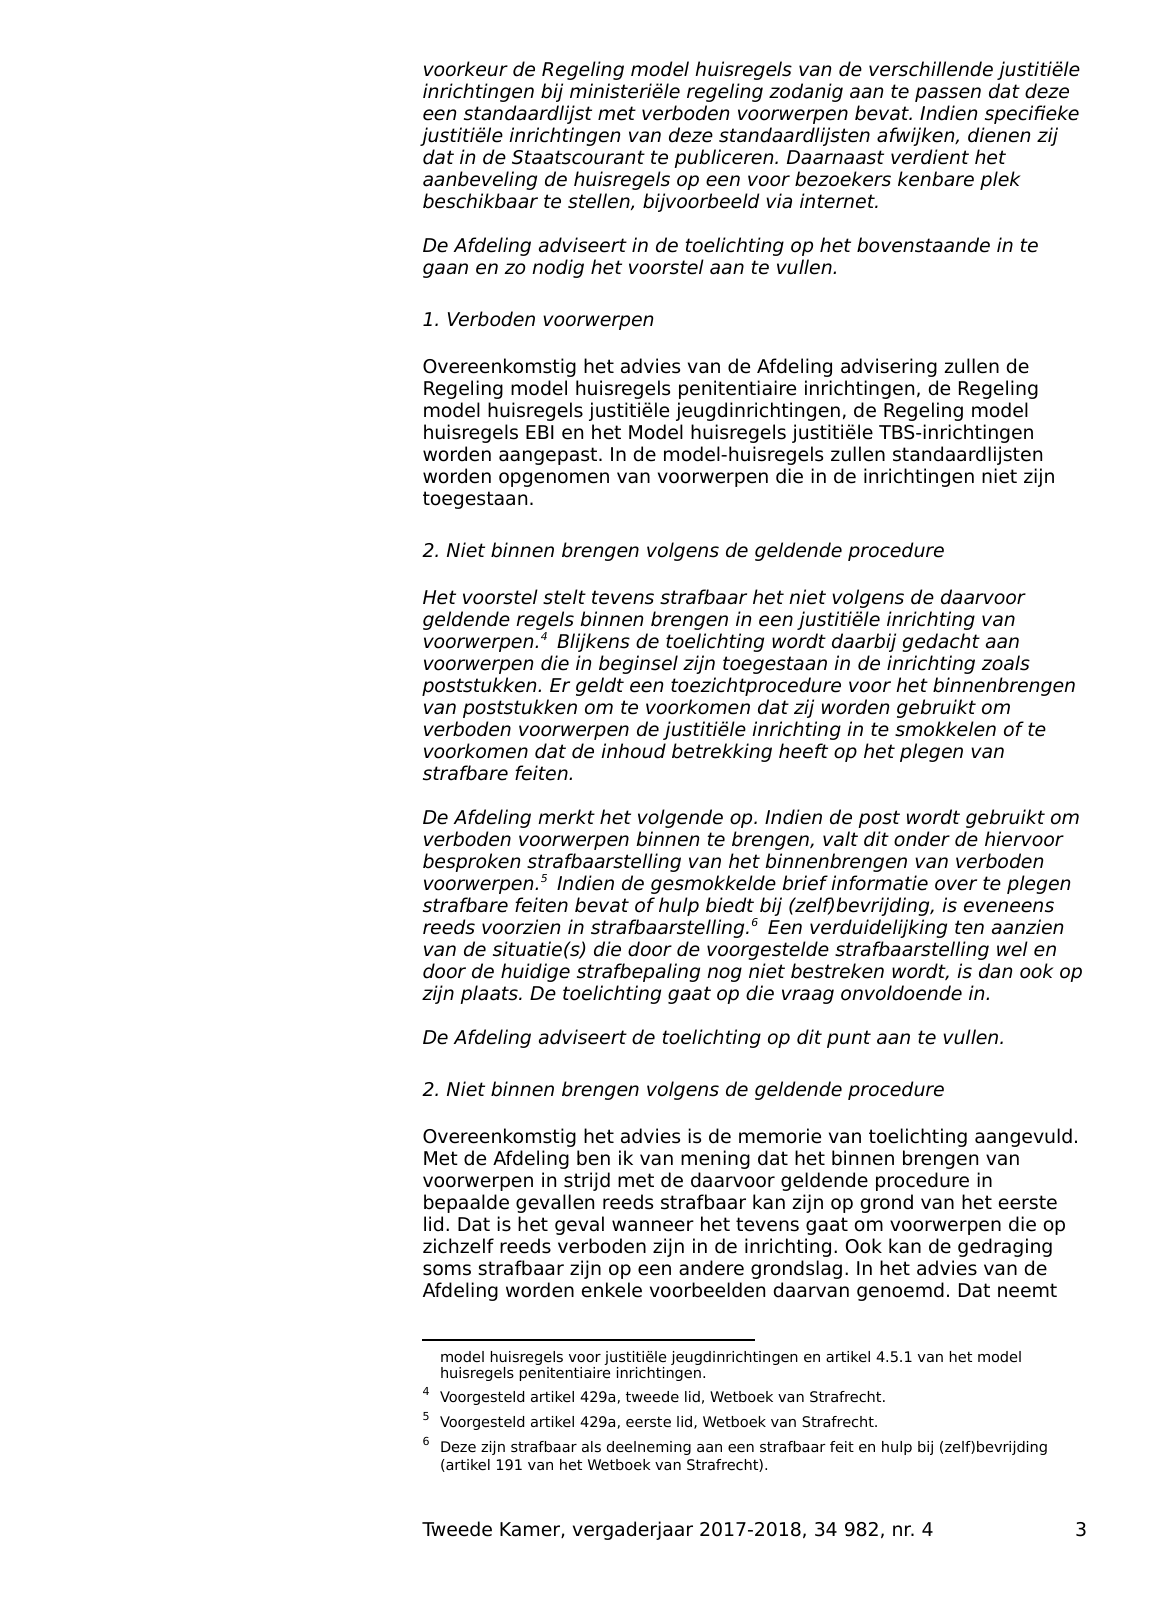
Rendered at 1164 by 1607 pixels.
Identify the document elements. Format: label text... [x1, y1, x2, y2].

text model huisregels voor justitiële jeugdinrichtingen en artikel 4.5.1 van het model huisregels penitentiaire inrichtingen. [422, 1349, 1087, 1382]
text De Afdeling adviseert in de toelichting op het bovenstaande in te gaan en zo nodig het voorstel aan te vullen. [422, 235, 1087, 279]
text Voorgesteld artikel 429a, eerste lid, Wetboek van Strafrecht. [422, 1410, 1087, 1432]
text Voorgesteld artikel 429a, tweede lid, Wetboek van Strafrecht. [422, 1385, 1087, 1407]
text Het voorstel stelt tevens strafbaar het niet volgens de daarvoor geldende regels binnen brengen in een justitiële inrichting van voorwerpen. Blijkens de toelichting wordt daarbij gedacht aan voorwerpen die in beginsel zijn toegestaan in de inrichting zoals poststukken. Er geldt een toezichtprocedure voor het binnenbrengen van poststukken om te voorkomen dat zij worden gebruikt om verboden voorwerpen de justitiële inrichting in te smokkelen of te voorkomen dat de inhoud betrekking heeft op het plegen van strafbare feiten. [422, 587, 1087, 785]
subtitle 1. Verboden voorwerpen [422, 309, 1087, 331]
subtitle 2. Niet binnen brengen volgens de geldende procedure [422, 540, 1087, 562]
subtitle 2. Niet binnen brengen volgens de geldende procedure [422, 1079, 1087, 1101]
text De Afdeling adviseert de toelichting op dit punt aan te vullen. [422, 1027, 1087, 1049]
text Overeenkomstig het advies is de memorie van toelichting aangevuld. Met de Afdeling ben ik van mening dat het binnen brengen van voorwerpen in strijd met de daarvoor geldende procedure in bepaalde gevallen reeds strafbaar kan zijn op grond van het eerste lid. Dat is het geval wanneer het tevens gaat om voorwerpen die op zichzelf reeds verboden zijn in de inrichting. Ook kan de gedraging soms strafbaar zijn op een andere grondslag. In het advies van de Afdeling worden enkele voorbeelden daarvan genoemd. Dat neemt [422, 1126, 1087, 1302]
text De Afdeling merkt het volgende op. Indien de post wordt gebruikt om verboden voorwerpen binnen te brengen, valt dit onder de hiervoor besproken strafbaarstelling van het binnenbrengen van verboden voorwerpen. Indien de gesmokkelde brief informatie over te plegen strafbare feiten bevat of hulp biedt bij (zelf)bevrijding, is eveneens reeds voorzien in strafbaarstelling. Een verduidelijking ten aanzien van de situatie(s) die door de voorgestelde strafbaarstelling wel en door de huidige strafbepaling nog niet bestreken wordt, is dan ook op zijn plaats. De toelichting gaat op die vraag onvoldoende in. [422, 807, 1087, 1005]
text Deze zijn strafbaar als deelneming aan een strafbaar feit en hulp bij (zelf)bevrijding (artikel 191 van het Wetboek van Strafrecht). [422, 1435, 1087, 1474]
text voorkeur de Regeling model huisregels van de verschillende justitiële inrichtingen bij ministeriële regeling zodanig aan te passen dat deze een standaardlijst met verboden voorwerpen bevat. Indien specifieke justitiële inrichtingen van deze standaardlijsten afwijken, dienen zij dat in de Staatscourant te publiceren. Daarnaast verdient het aanbeveling de huisregels op een voor bezoekers kenbare plek beschikbaar te stellen, bijvoorbeeld via internet. [422, 59, 1087, 213]
text Overeenkomstig het advies van de Afdeling advisering zullen de Regeling model huisregels penitentiaire inrichtingen, de Regeling model huisregels justitiële jeugdinrichtingen, de Regeling model huisregels EBI en het Model huisregels justitiële TBS-inrichtingen worden aangepast. In de model-huisregels zullen standaardlijsten worden opgenomen van voorwerpen die in de inrichtingen niet zijn toegestaan. [422, 356, 1087, 510]
